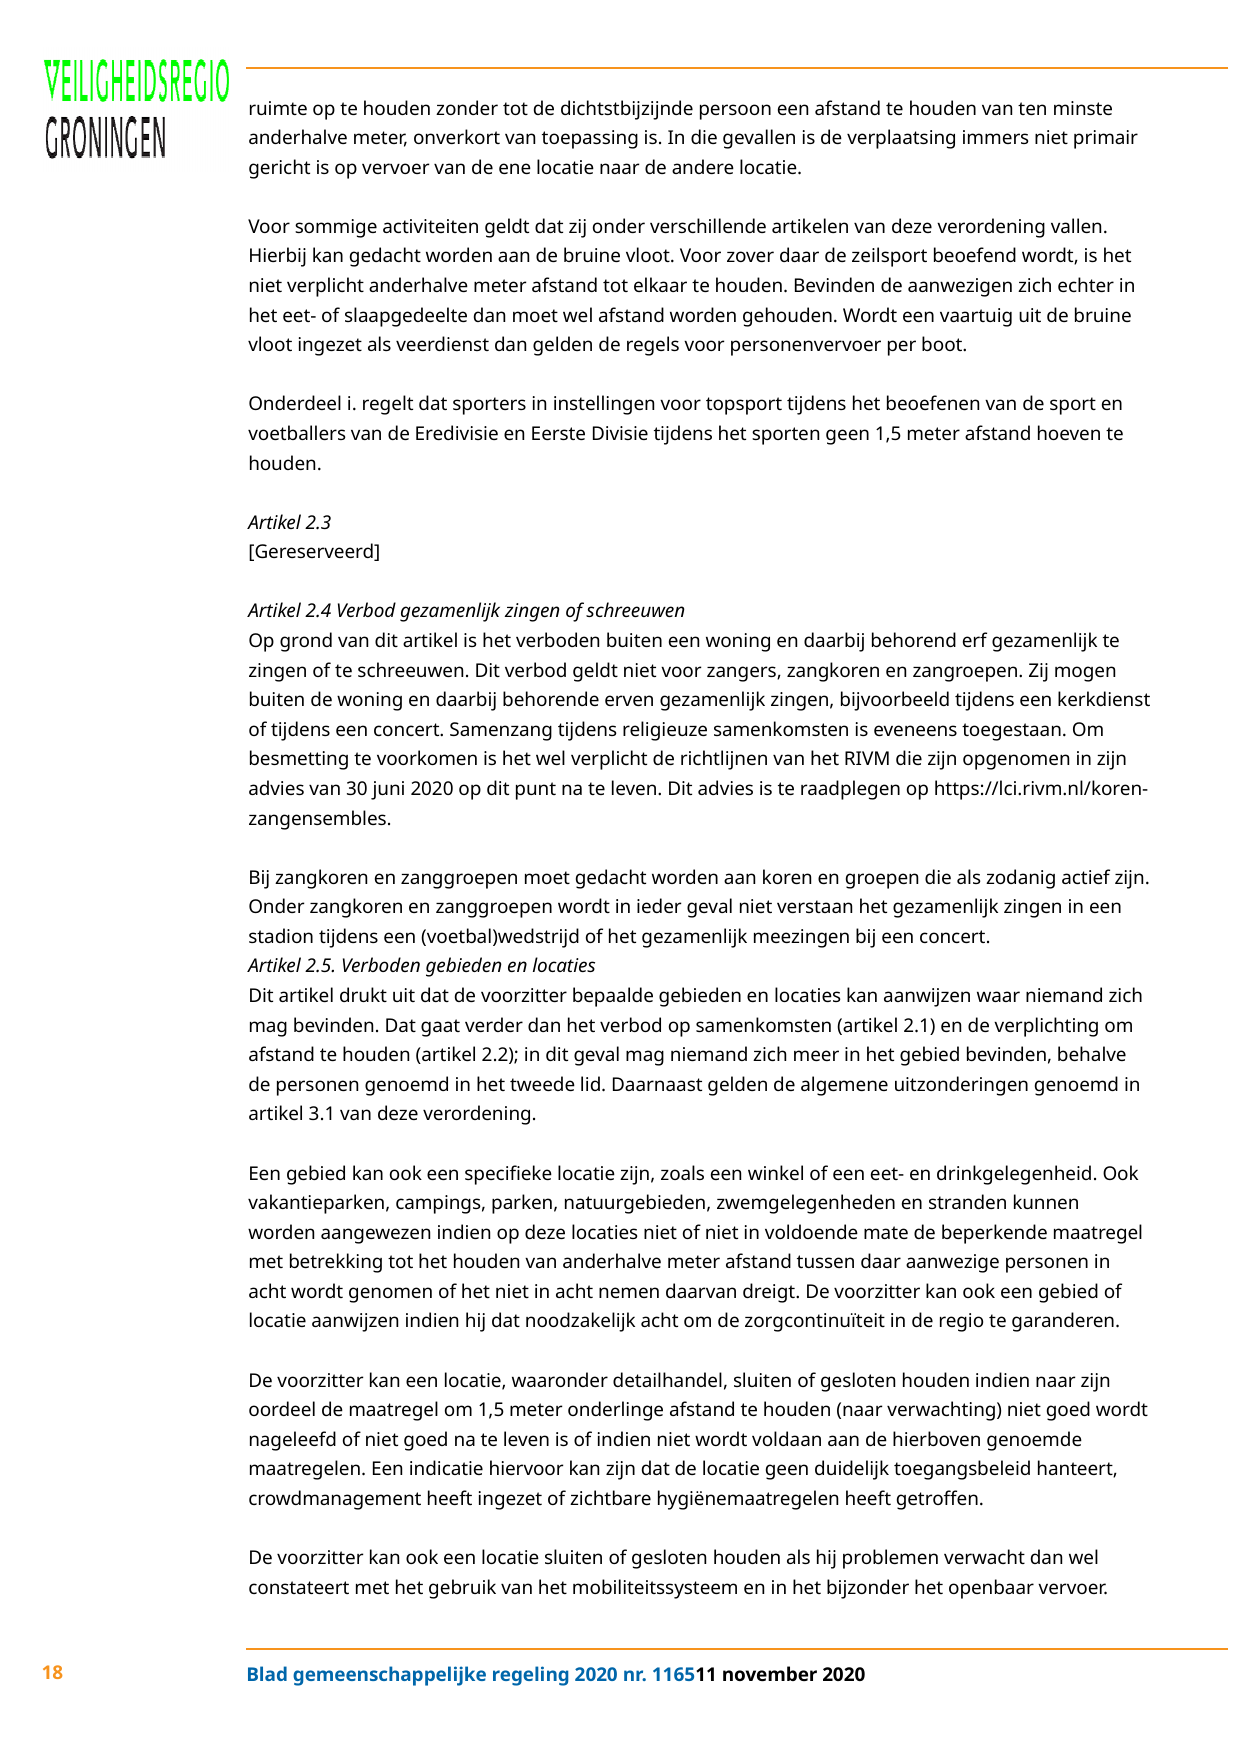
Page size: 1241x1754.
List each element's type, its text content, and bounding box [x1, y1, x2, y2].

text Voor sommige activiteiten geldt dat zij onder verschillende artikelen van deze verordening vallen. Hierbij kan gedacht worden aan de bruine vloot. Voor zover daar de zeilsport beoefend wordt, is het niet verplicht anderhalve meter afstand tot elkaar te houden. Bevinden de aanwezigen zich echter in het eet- of slaapgedeelte dan moet wel afstand worden gehouden. Wordt een vaartuig uit de bruine vloot ingezet als veerdienst dan gelden de regels voor personenvervoer per boot. [248, 213, 1152, 357]
text De voorzitter kan een locatie, waaronder detailhandel, sluiten of gesloten houden indien naar zijn oordeel de maatregel om 1,5 meter onderlinge afstand te houden (naar verwachting) niet goed wordt nageleefd of niet goed na te leven is of indien niet wordt voldaan aan de hierboven genoemde maatregelen. Een indicatie hiervoor kan zijn dat de locatie geen duidelijk toegangsbeleid hanteert, crowdmanagement heeft ingezet of zichtbare hygiënemaatregelen heeft getroffen. [248, 1367, 1152, 1511]
text Onderdeel i. regelt dat sporters in instellingen voor topsport tijdens het beoefenen van de sport en voetballers van de Eredivisie en Eerste Divisie tijdens het sporten geen 1,5 meter afstand hoeven te houden. [248, 391, 1152, 476]
text Bij zangkoren en zanggroepen moet gedacht worden aan koren en groepen die als zodanig actief zijn. Onder zangkoren en zanggroepen wordt in ieder geval niet verstaan het gezamenlijk zingen in een stadion tijdens een (voetbal)wedstrijd of het gezamenlijk meezingen bij een concert. [248, 864, 1152, 949]
picture [41, 47, 231, 172]
text Artikel 2.3 [248, 509, 1152, 535]
text De voorzitter kan ook een locatie sluiten of gesloten houden als hij problemen verwacht dan wel constateert met het gebruik van het mobiliteitssysteem en in het bijzonder het openbaar vervoer. [248, 1544, 1152, 1600]
text ruimte op te houden zonder tot de dichtstbijzijnde persoon een afstand te houden van ten minste anderhalve meter, onverkort van toepassing is. In die gevallen is de verplaatsing immers niet primair gericht is op vervoer van de ene locatie naar de andere locatie. [248, 95, 1152, 180]
text Artikel 2.5. Verboden gebieden en locaties [248, 953, 1152, 978]
text Op grond van dit artikel is het verboden buiten een woning en daarbij behorend erf gezamenlijk te zingen of te schreeuwen. Dit verbod geldt niet voor zangers, zangkoren en zangroepen. Zij mogen buiten de woning en daarbij behorende erven gezamenlijk zingen, bijvoorbeeld tijdens een kerkdienst of tijdens een concert. Samenzang tijdens religieuze samenkomsten is eveneens toegestaan. Om besmetting te voorkomen is het wel verplicht de richtlijnen van het RIVM die zijn opgenomen in zijn advies van 30 juni 2020 op dit punt na te leven. Dit advies is te raadplegen op https://lci.rivm.nl/koren-zangensembles. [248, 627, 1152, 831]
text [Gereserveerd] [248, 538, 1152, 564]
text Een gebied kan ook een specifieke locatie zijn, zoals een winkel of een eet- en drinkgelegenheid. Ook vakantieparken, campings, parken, natuurgebieden, zwemgelegenheden en stranden kunnen worden aangewezen indien op deze locaties niet of niet in voldoende mate de beperkende maatregel met betrekking tot het houden van anderhalve meter afstand tussen daar aanwezige personen in acht wordt genomen of het niet in acht nemen daarvan dreigt. De voorzitter kan ook een gebied of locatie aanwijzen indien hij dat noodzakelijk acht om de zorgcontinuïteit in de regio te garanderen. [248, 1160, 1152, 1333]
text Artikel 2.4 Verbod gezamenlijk zingen of schreeuwen [248, 598, 1152, 623]
text Dit artikel drukt uit dat de voorzitter bepaalde gebieden en locaties kan aanwijzen waar niemand zich mag bevinden. Dat gaat verder dan het verbod op samenkomsten (artikel 2.1) en de verplichting om afstand te houden (artikel 2.2); in dit geval mag niemand zich meer in het gebied bevinden, behalve de personen genoemd in het tweede lid. Daarnaast gelden de algemene uitzonderingen genoemd in artikel 3.1 van deze verordening. [248, 982, 1152, 1126]
